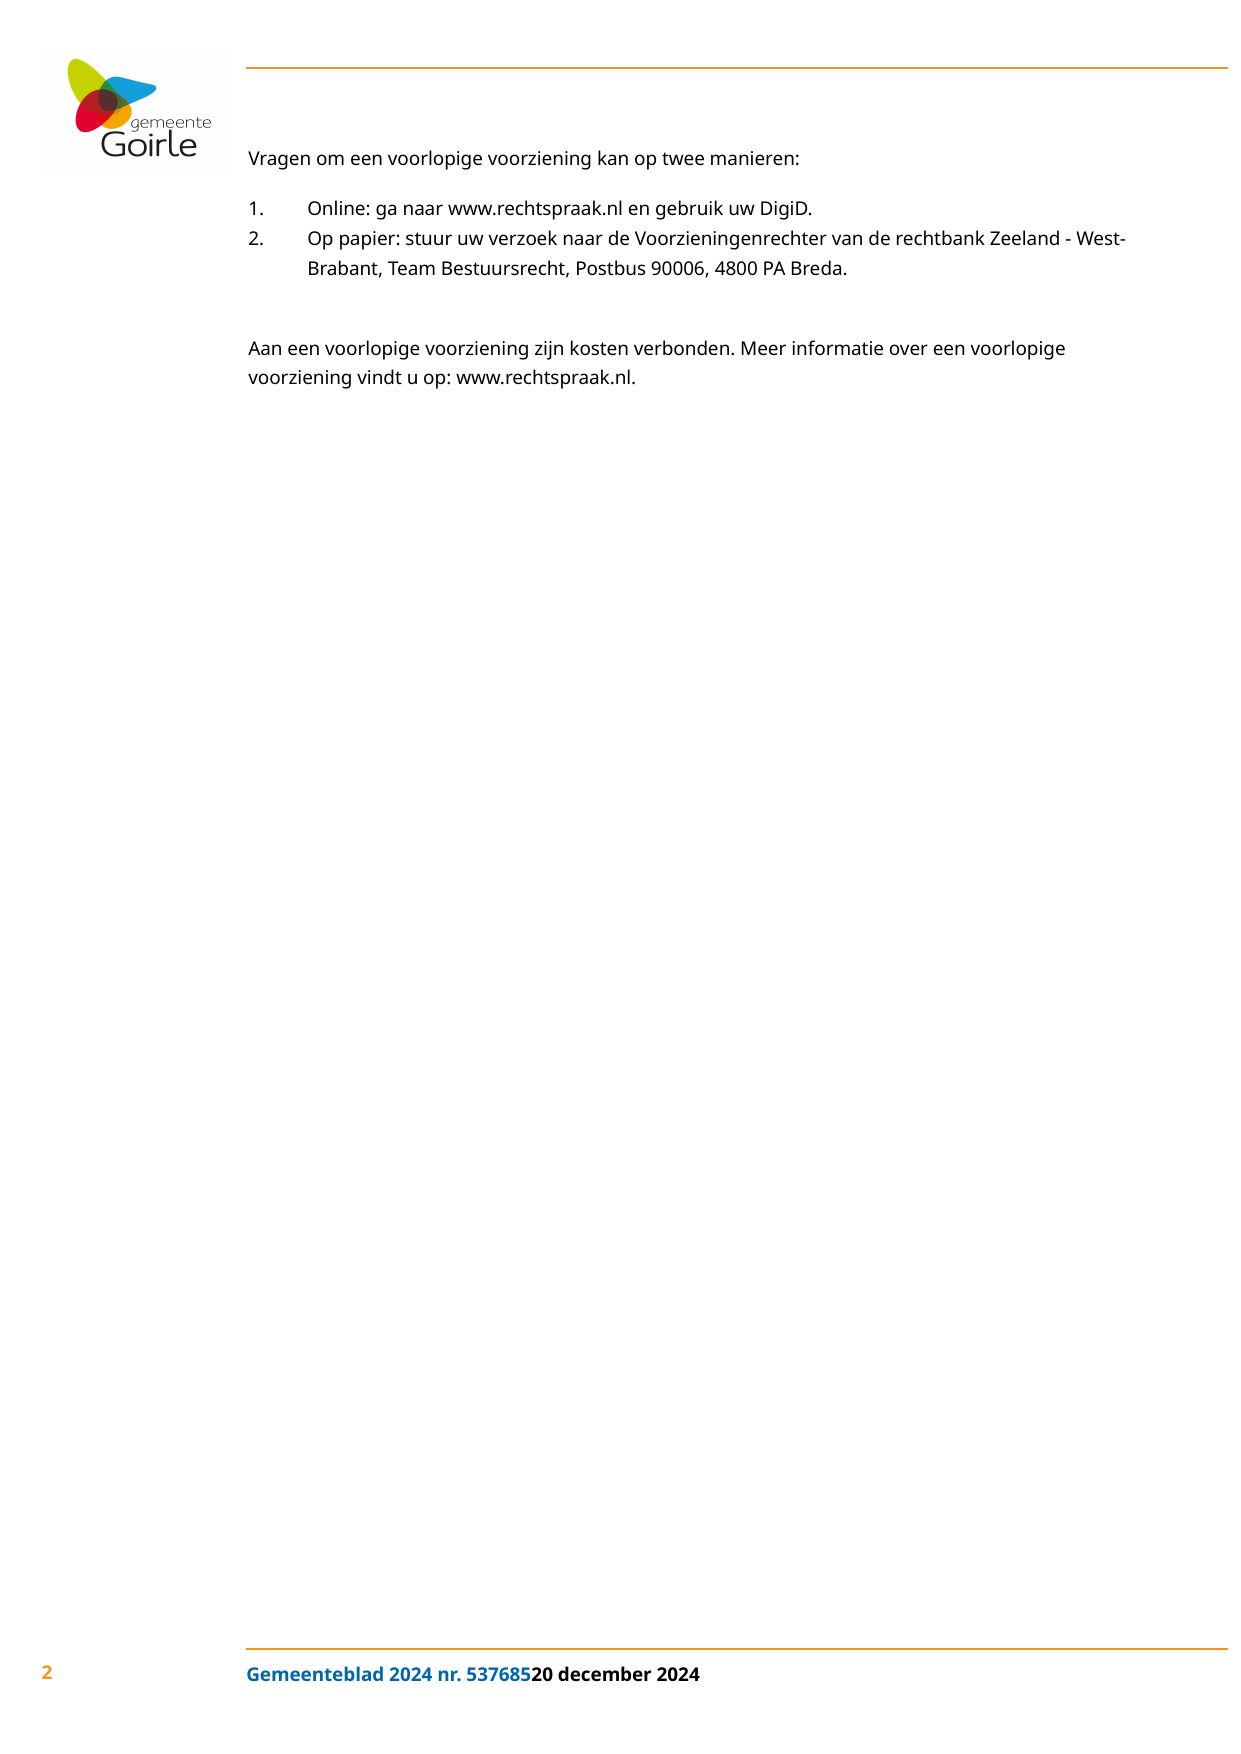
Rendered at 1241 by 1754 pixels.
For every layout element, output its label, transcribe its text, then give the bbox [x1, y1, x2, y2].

list Op papier: stuur uw verzoek naar de Voorzieningenrechter van de rechtbank Zeeland - West-Brabant, Team Bestuursrecht, Postbus 90006, 4800 PA Breda. [248, 225, 1152, 281]
text Vragen om een voorlopige voorziening kan op twee manieren: [248, 145, 1152, 171]
list Online: ga naar www.rechtspraak.nl en gebruik uw DigiD. [248, 196, 1152, 221]
text Aan een voorlopige voorziening zijn kosten verbonden. Meer informatie over een voorlopige voorziening vindt u op: www.rechtspraak.nl. [248, 335, 1152, 390]
picture [41, 47, 231, 172]
